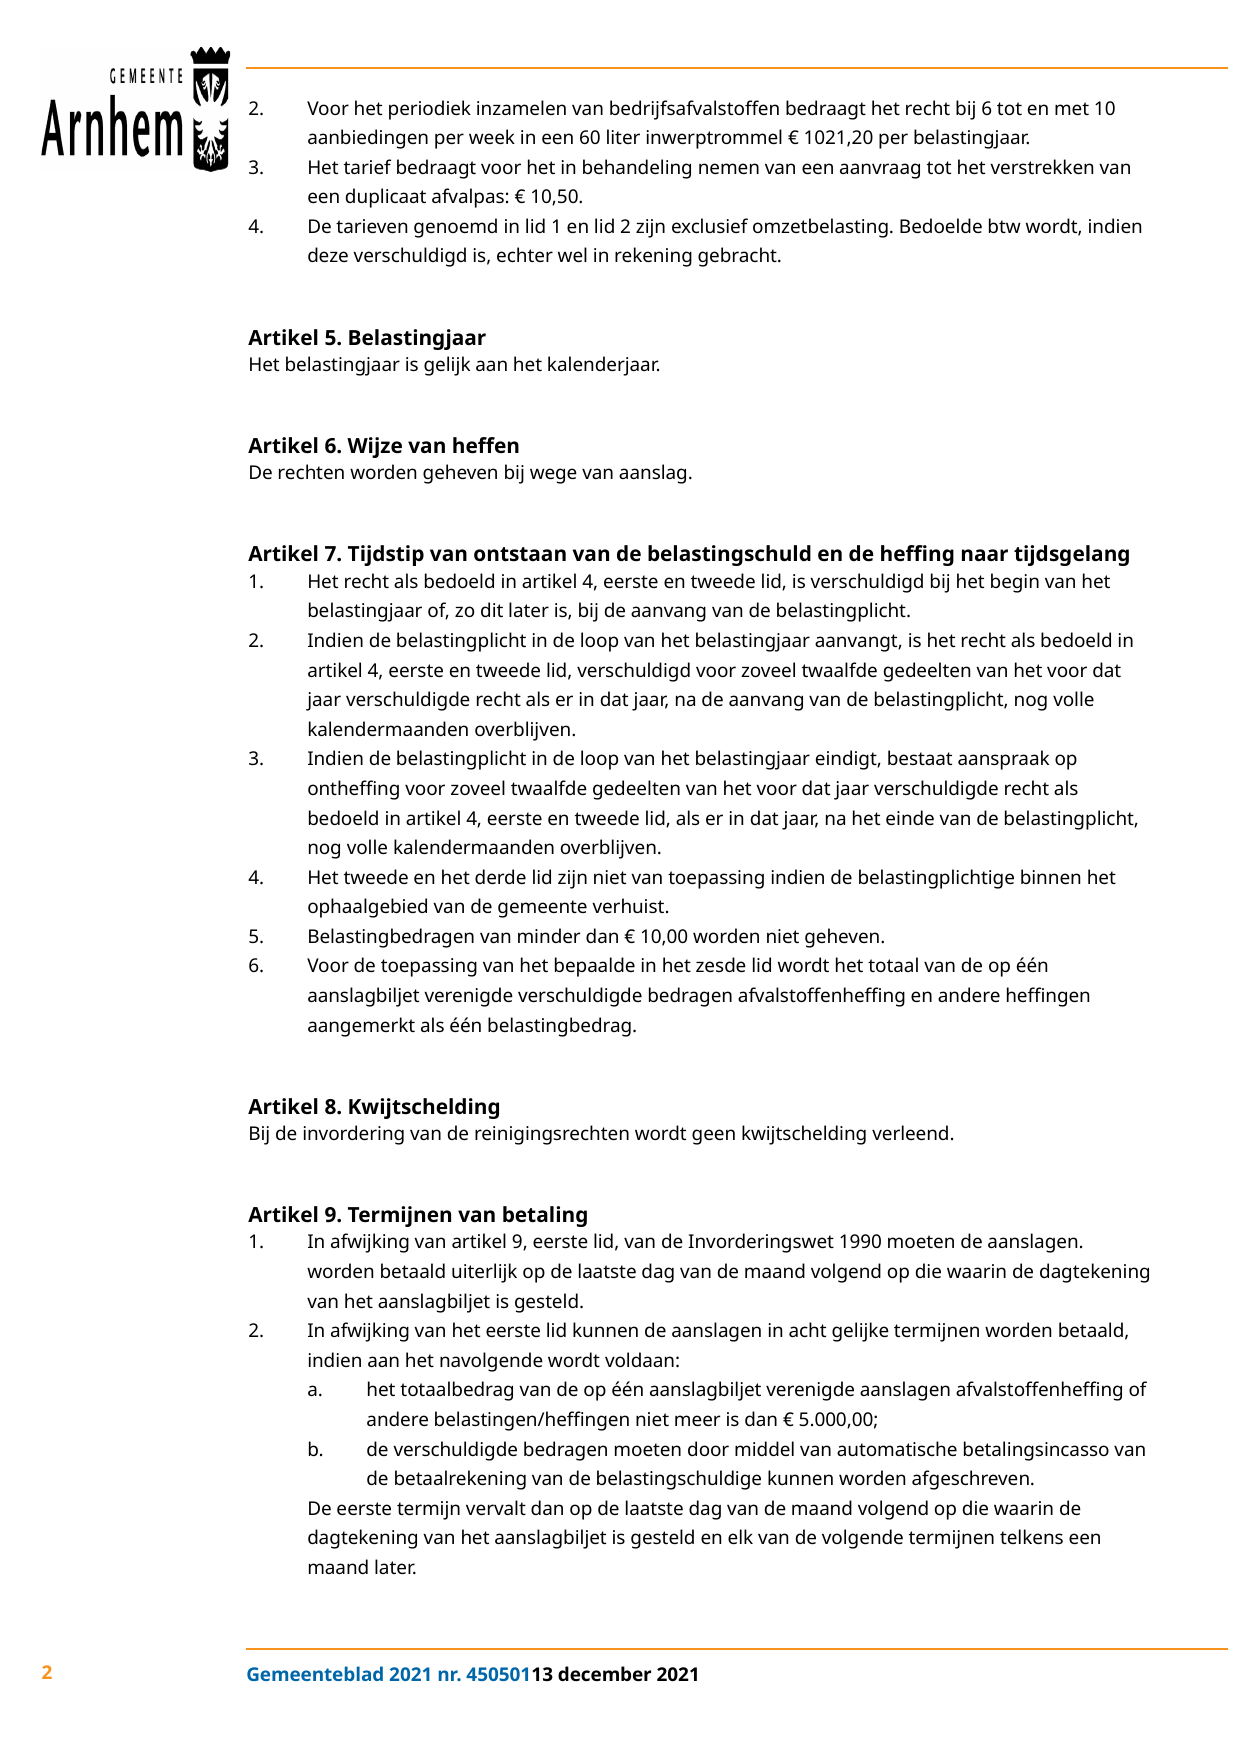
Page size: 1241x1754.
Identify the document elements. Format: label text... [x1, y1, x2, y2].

list de verschuldigde bedragen moeten door middel van automatische betalingsincasso van de betaalrekening van de belastingschuldige kunnen worden afgeschreven. [307, 1436, 1152, 1491]
list In afwijking van het eerste lid kunnen de aanslagen in acht gelijke termijnen worden betaald, indien aan het navolgende wordt voldaan: [248, 1317, 1152, 1373]
text De rechten worden geheven bij wege van aanslag. [248, 459, 1152, 485]
text Artikel 6. Wijze van heffen [248, 431, 1152, 459]
list Het tweede en het derde lid zijn niet van toepassing indien de belastingplichtige binnen het ophaalgebied van de gemeente verhuist. [248, 864, 1152, 919]
list Indien de belastingplicht in de loop van het belastingjaar eindigt, bestaat aanspraak op ontheffing voor zoveel twaalfde gedeelten van het voor dat jaar verschuldigde recht als bedoeld in artikel 4, eerste en tweede lid, als er in dat jaar, na het einde van de belastingplicht, nog volle kalendermaanden overblijven. [248, 746, 1152, 860]
list het totaalbedrag van de op één aanslagbiljet verenigde aanslagen afvalstoffenheffing of andere belastingen/heffingen niet meer is dan € 5.000,00; [307, 1377, 1152, 1432]
picture [41, 47, 231, 172]
list Voor de toepassing van het bepaalde in het zesde lid wordt het totaal van de op één aanslagbiljet verenigde verschuldigde bedragen afvalstoffenheffing en andere heffingen aangemerkt als één belastingbedrag. [248, 953, 1152, 1037]
list De eerste termijn vervalt dan op de laatste dag van de maand volgend op die waarin de dagtekening van het aanslagbiljet is gesteld en elk van de volgende termijnen telkens een maand later. [248, 1495, 1152, 1580]
list Indien de belastingplicht in de loop van het belastingjaar aanvangt, is het recht als bedoeld in artikel 4, eerste en tweede lid, verschuldigd voor zoveel twaalfde gedeelten van het voor dat jaar verschuldigde recht als er in dat jaar, na de aanvang van de belastingplicht, nog volle kalendermaanden overblijven. [248, 627, 1152, 742]
text Artikel 9. Termijnen van betaling [248, 1200, 1152, 1229]
list Het tarief bedraagt voor het in behandeling nemen van een aanvraag tot het verstrekken van een duplicaat afvalpas: € 10,50. [248, 154, 1152, 209]
list Voor het periodiek inzamelen van bedrijfsafvalstoffen bedraagt het recht bij 6 tot en met 10 aanbiedingen per week in een 60 liter inwerptrommel € 1021,20 per belastingjaar. [248, 95, 1152, 150]
list Belastingbedragen van minder dan € 10,00 worden niet geheven. [248, 923, 1152, 949]
text Artikel 5. Belastingjaar [248, 323, 1152, 351]
text Artikel 7. Tijdstip van ontstaan van de belastingschuld en de heffing naar tijdsgelang [248, 539, 1152, 568]
list In afwijking van artikel 9, eerste lid, van de Invorderingswet 1990 moeten de aanslagen. worden betaald uiterlijk op de laatste dag van de maand volgend op die waarin de dagtekening van het aanslagbiljet is gesteld. [248, 1229, 1152, 1313]
text Bij de invordering van de reinigingsrechten wordt geen kwijtschelding verleend. [248, 1120, 1152, 1146]
text Artikel 8. Kwijtschelding [248, 1092, 1152, 1120]
list De tarieven genoemd in lid 1 en lid 2 zijn exclusief omzetbelasting. Bedoelde btw wordt, indien deze verschuldigd is, echter wel in rekening gebracht. [248, 213, 1152, 268]
text Het belastingjaar is gelijk aan het kalenderjaar. [248, 351, 1152, 377]
list Het recht als bedoeld in artikel 4, eerste en tweede lid, is verschuldigd bij het begin van het belastingjaar of, zo dit later is, bij de aanvang van de belastingplicht. [248, 568, 1152, 623]
